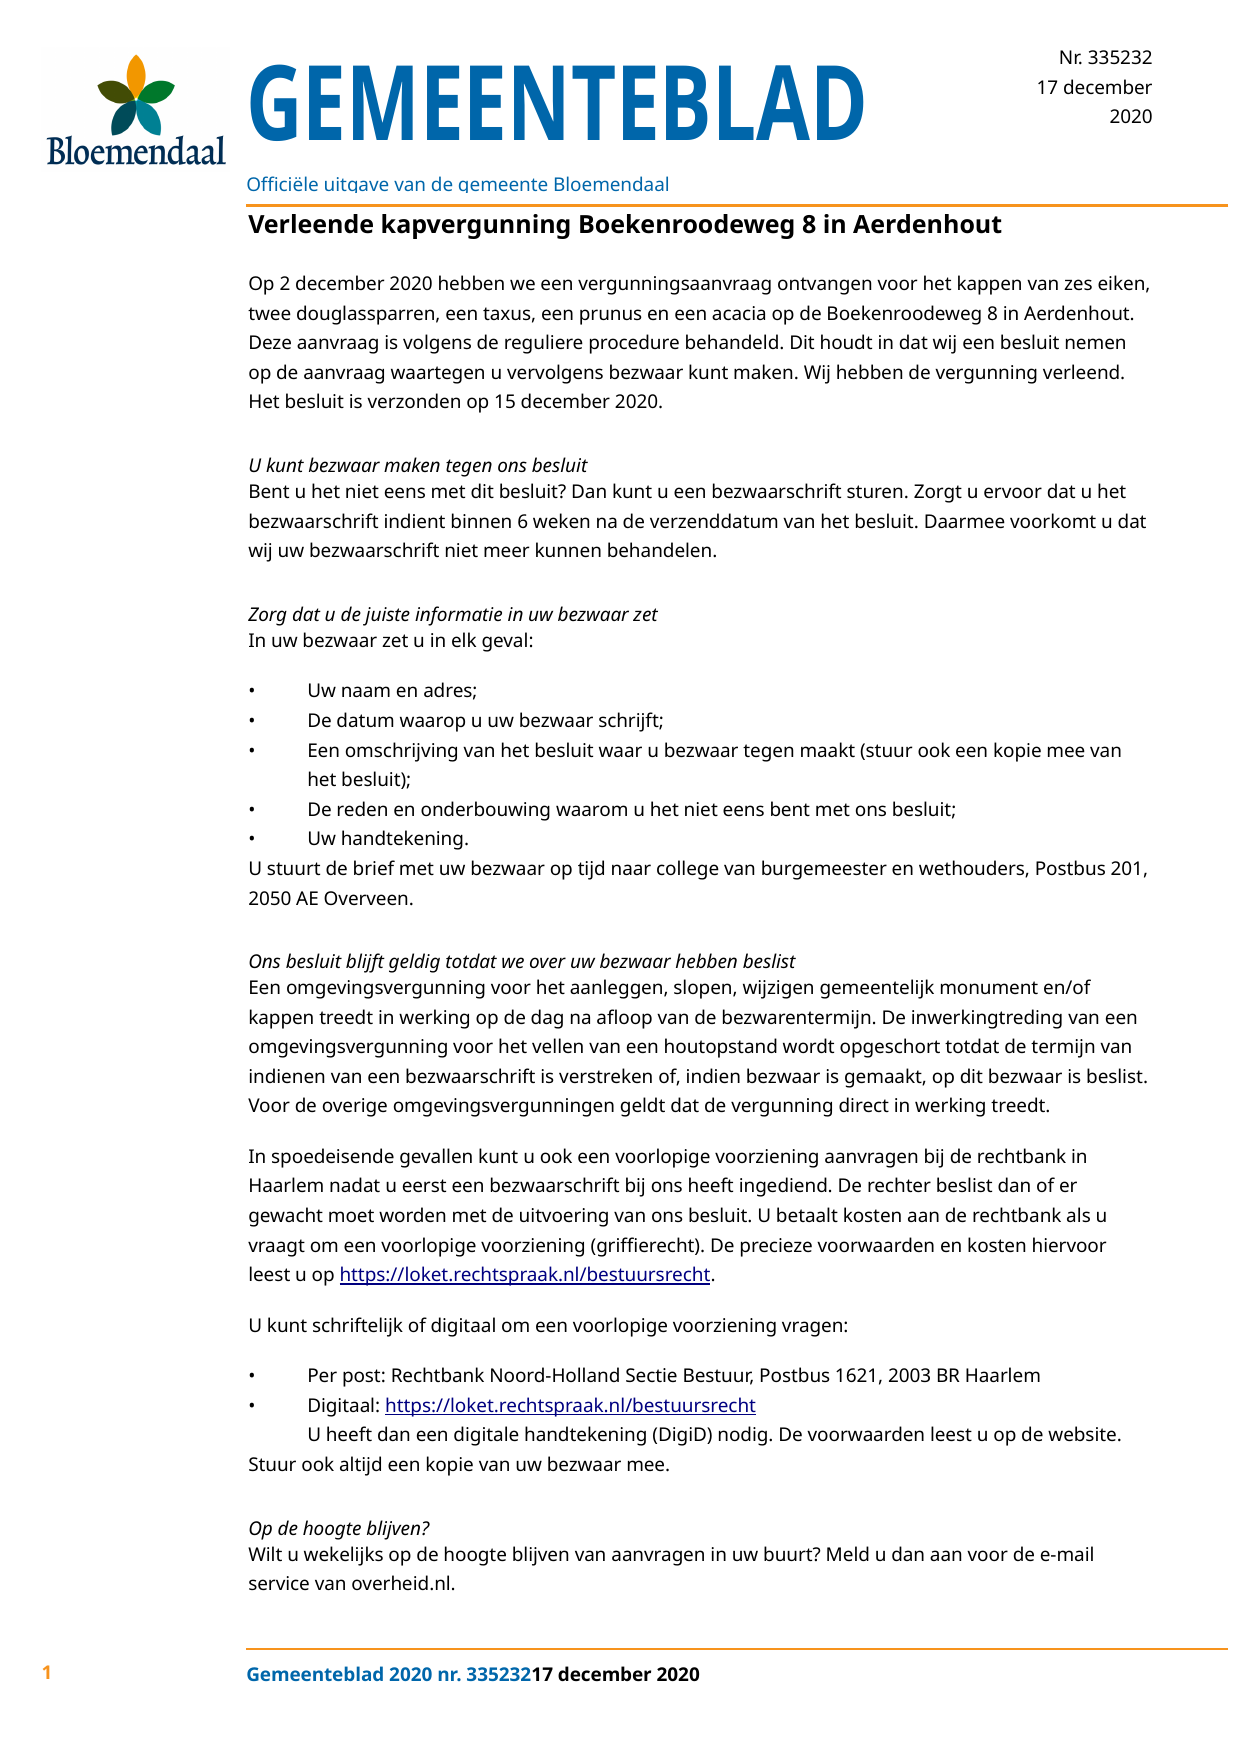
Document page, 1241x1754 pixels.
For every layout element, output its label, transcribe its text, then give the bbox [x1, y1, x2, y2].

list Uw naam en adres; [248, 678, 1152, 703]
picture [41, 47, 231, 172]
text Verleende kapvergunning Boekenroodeweg 8 in Aerdenhout [248, 207, 1152, 241]
text U kunt bezwaar maken tegen ons besluit [248, 453, 1152, 478]
list Uw handtekening. [248, 826, 1152, 851]
text In spoedeisende gevallen kunt u ook een voorlopige voorziening aanvragen bij de rechtbank in Haarlem nadat u eerst een bezwaarschrift bij ons heeft ingediend. De rechter beslist dan of er gewacht moet worden met de uitvoering van ons besluit. U betaalt kosten aan de rechtbank als u vraagt om een voorlopige voorziening (griffierecht). De precieze voorwaarden en kosten hiervoor leest u op https://loket.rechtspraak.nl/bestuursrecht. [248, 1143, 1152, 1287]
text U stuurt de brief met uw bezwaar op tijd naar college van burgemeester en wethouders, Postbus 201, 2050 AE Overveen. [248, 855, 1152, 910]
text Bent u het niet eens met dit besluit? Dan kunt u een bezwaarschrift sturen. Zorgt u ervoor dat u het bezwaarschrift indient binnen 6 weken na de verzenddatum van het besluit. Daarmee voorkomt u dat wij uw bezwaarschrift niet meer kunnen behandelen. [248, 478, 1152, 563]
list U heeft dan een digitale handtekening (DigiD) nodig. De voorwaarden leest u op de website. [248, 1421, 1152, 1447]
text Ons besluit blijft geldig totdat we over uw bezwaar hebben beslist [248, 949, 1152, 974]
text In uw bezwaar zet u in elk geval: [248, 627, 1152, 653]
text Stuur ook altijd een kopie van uw bezwaar mee. [248, 1451, 1152, 1477]
text Op 2 december 2020 hebben we een vergunningsaanvraag ontvangen voor het kappen van zes eiken, twee douglassparren, een taxus, een prunus en een acacia op de Boekenroodeweg 8 in Aerdenhout. Deze aanvraag is volgens de reguliere procedure behandeld. Dit houdt in dat wij een besluit nemen op de aanvraag waartegen u vervolgens bezwaar kunt maken. Wij hebben de vergunning verleend. Het besluit is verzonden op 15 december 2020. [248, 270, 1152, 414]
text Een omgevingsvergunning voor het aanleggen, slopen, wijzigen gemeentelijk monument en/of kappen treedt in werking op de dag na afloop van de bezwarentermijn. De inwerkingtreding van een omgevingsvergunning voor het vellen van een houtopstand wordt opgeschort totdat de termijn van indienen van een bezwaarschrift is verstreken of, indien bezwaar is gemaakt, op dit bezwaar is beslist. Voor de overige omgevingsvergunningen geldt dat de vergunning direct in werking treedt. [248, 974, 1152, 1118]
text U kunt schriftelijk of digitaal om een voorlopige voorziening vragen: [248, 1312, 1152, 1338]
list De reden en onderbouwing waarom u het niet eens bent met ons besluit; [248, 796, 1152, 822]
text Zorg dat u de juiste informatie in uw bezwaar zet [248, 601, 1152, 627]
text Op de hoogte blijven? [248, 1515, 1152, 1541]
list Een omschrijving van het besluit waar u bezwaar tegen maakt (stuur ook een kopie mee van het besluit); [248, 737, 1152, 792]
list Per post: Rechtbank Noord-Holland Sectie Bestuur, Postbus 1621, 2003 BR Haarlem [248, 1362, 1152, 1388]
list Digitaal: https://loket.rechtspraak.nl/bestuursrecht [248, 1392, 1152, 1418]
list De datum waarop u uw bezwaar schrijft; [248, 707, 1152, 733]
text Wilt u wekelijks op de hoogte blijven van aanvragen in uw buurt? Meld u dan aan voor de e-mail service van overheid.nl. [248, 1541, 1152, 1596]
